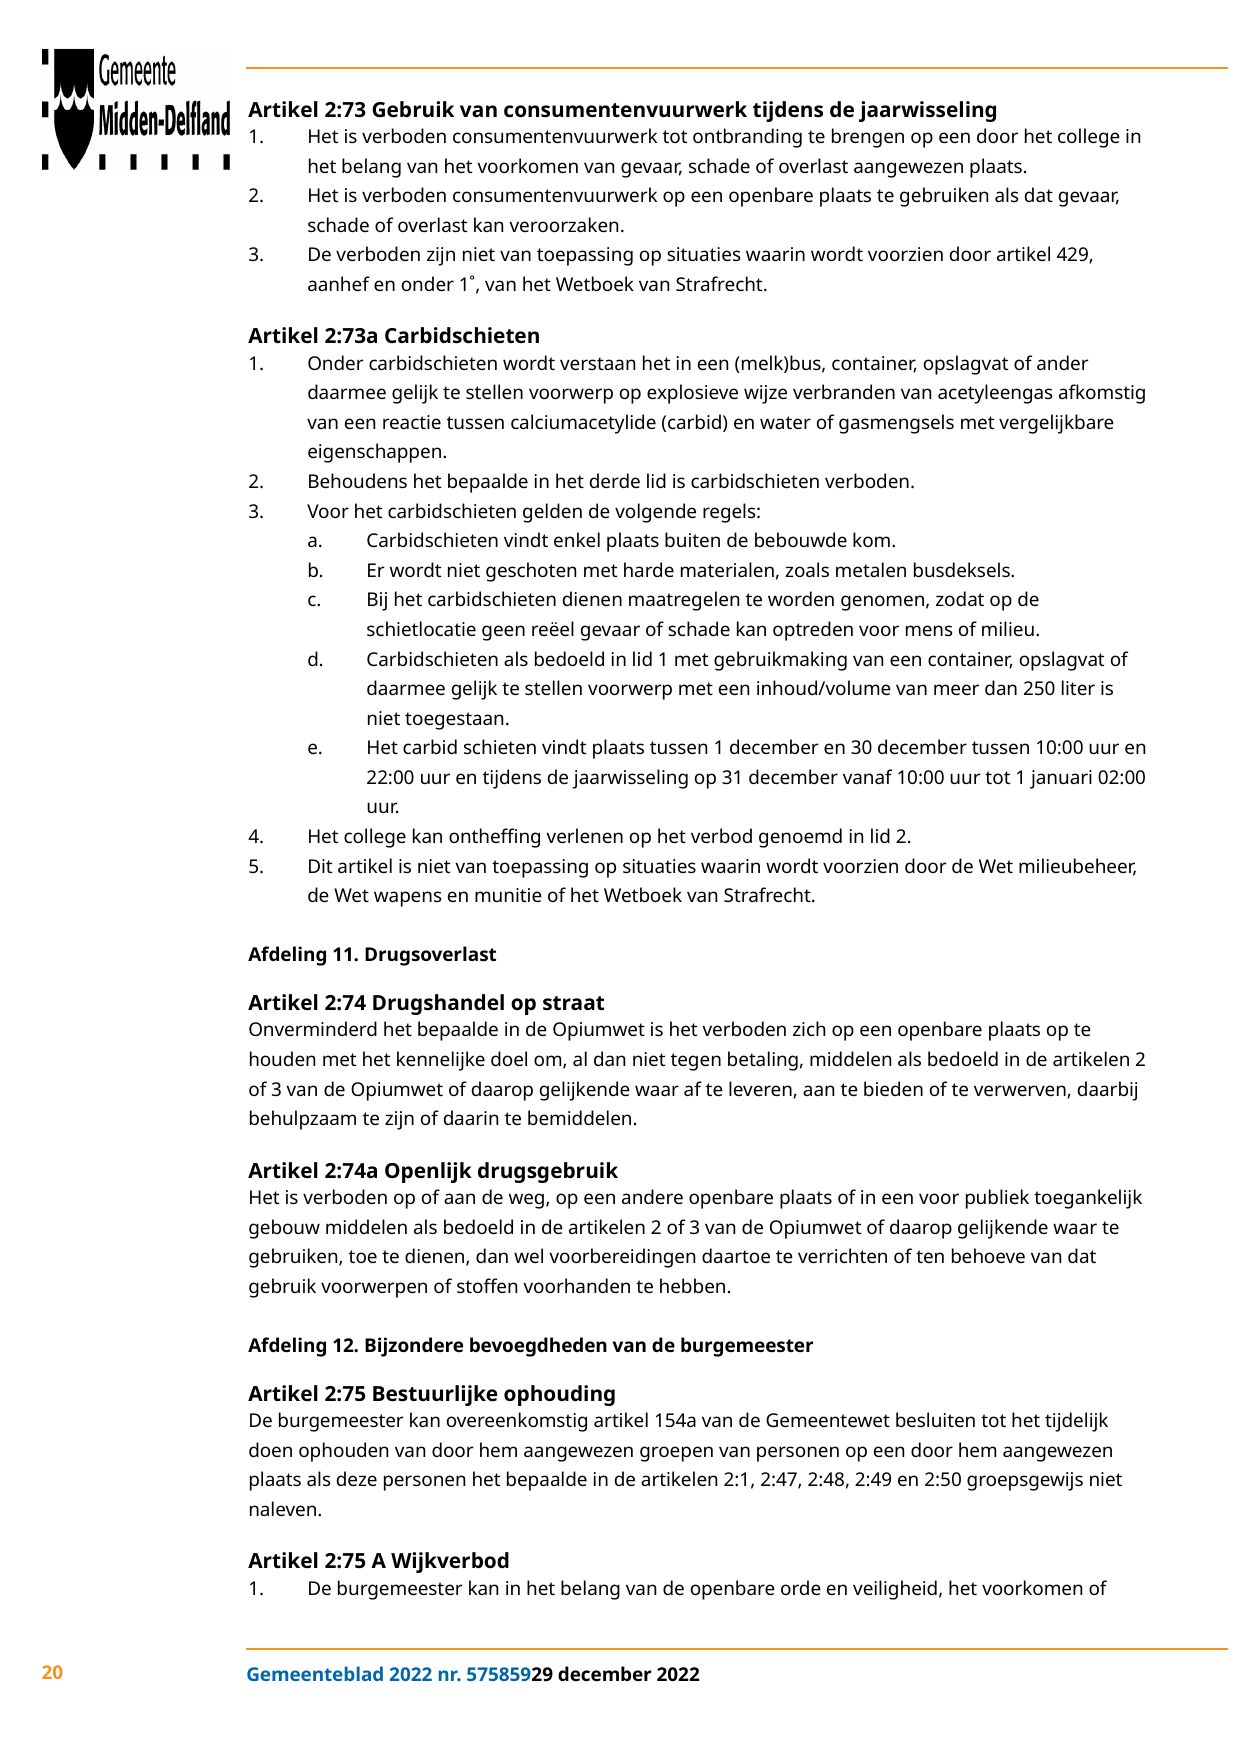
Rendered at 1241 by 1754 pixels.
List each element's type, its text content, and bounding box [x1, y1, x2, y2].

list Behoudens het bepaalde in het derde lid is carbidschieten verboden. [248, 468, 1152, 494]
text Artikel 2:73 Gebruik van consumentenvuurwerk tijdens de jaarwisseling [248, 95, 1152, 123]
text Afdeling 12. Bijzondere bevoegdheden van de burgemeester [248, 1332, 1152, 1358]
text Onverminderd het bepaalde in de Opiumwet is het verboden zich op een openbare plaats op te houden met het kennelijke doel om, al dan niet tegen betaling, middelen als bedoeld in de artikelen 2 of 3 van de Opiumwet of daarop gelijkende waar af te leveren, aan te bieden of te verwerven, daarbij behulpzaam te zijn of daarin te bemiddelen. [248, 1017, 1152, 1131]
list Carbidschieten vindt enkel plaats buiten de bebouwde kom. [307, 527, 1152, 553]
text Artikel 2:74a Openlijk drugsgebruik [248, 1156, 1152, 1184]
text Het is verboden op of aan de weg, op een andere openbare plaats of in een voor publiek toegankelijk gebouw middelen als bedoeld in de artikelen 2 of 3 van de Opiumwet of daarop gelijkende waar te gebruiken, toe te dienen, dan wel voorbereidingen daartoe te verrichten of ten behoeve van dat gebruik voorwerpen of stoffen voorhanden te hebben. [248, 1184, 1152, 1299]
list Het is verboden consumentenvuurwerk tot ontbranding te brengen op een door het college in het belang van het voorkomen van gevaar, schade of overlast aangewezen plaats. [248, 123, 1152, 178]
list Onder carbidschieten wordt verstaan het in een (melk)bus, container, opslagvat of ander daarmee gelijk te stellen voorwerp op explosieve wijze verbranden van acetyleengas afkomstig van een reactie tussen calciumacetylide (carbid) en water of gasmengsels met vergelijkbare eigenschappen. [248, 350, 1152, 464]
text Afdeling 11. Drugsoverlast [248, 942, 1152, 967]
text Artikel 2:75 A Wijkverbod [248, 1546, 1152, 1575]
list Het carbid schieten vindt plaats tussen 1 december en 30 december tussen 10:00 uur en 22:00 uur en tijdens de jaarwisseling op 31 december vanaf 10:00 uur tot 1 januari 02:00 uur. [307, 734, 1152, 819]
list Het is verboden consumentenvuurwerk op een openbare plaats te gebruiken als dat gevaar, schade of overlast kan veroorzaken. [248, 182, 1152, 238]
list Er wordt niet geschoten met harde materialen, zoals metalen busdeksels. [307, 557, 1152, 583]
text De burgemeester kan overeenkomstig artikel 154a van de Gemeentewet besluiten tot het tijdelijk doen ophouden van door hem aangewezen groepen van personen op een door hem aangewezen plaats als deze personen het bepaalde in de artikelen 2:1, 2:47, 2:48, 2:49 en 2:50 groepsgewijs niet naleven. [248, 1407, 1152, 1522]
list Voor het carbidschieten gelden de volgende regels: [248, 498, 1152, 524]
list De verboden zijn niet van toepassing op situaties waarin wordt voorzien door artikel 429, aanhef en onder 1˚, van het Wetboek van Strafrecht. [248, 242, 1152, 297]
list Bij het carbidschieten dienen maatregelen te worden genomen, zodat op de schietlocatie geen reëel gevaar of schade kan optreden voor mens of milieu. [307, 587, 1152, 642]
list Het college kan ontheffing verlenen op het verbod genoemd in lid 2. [248, 823, 1152, 849]
list Carbidschieten als bedoeld in lid 1 met gebruikmaking van een container, opslagvat of daarmee gelijk te stellen voorwerp met een inhoud/volume van meer dan 250 liter is niet toegestaan. [307, 646, 1152, 731]
text Artikel 2:73a Carbidschieten [248, 322, 1152, 350]
picture [41, 47, 231, 172]
list De burgemeester kan in het belang van de openbare orde en veiligheid, het voorkomen of [248, 1575, 1152, 1601]
text Artikel 2:74 Drugshandel op straat [248, 988, 1152, 1017]
list Dit artikel is niet van toepassing op situaties waarin wordt voorzien door de Wet milieubeheer, de Wet wapens en munitie of het Wetboek van Strafrecht. [248, 853, 1152, 908]
text Artikel 2:75 Bestuurlijke ophouding [248, 1379, 1152, 1407]
